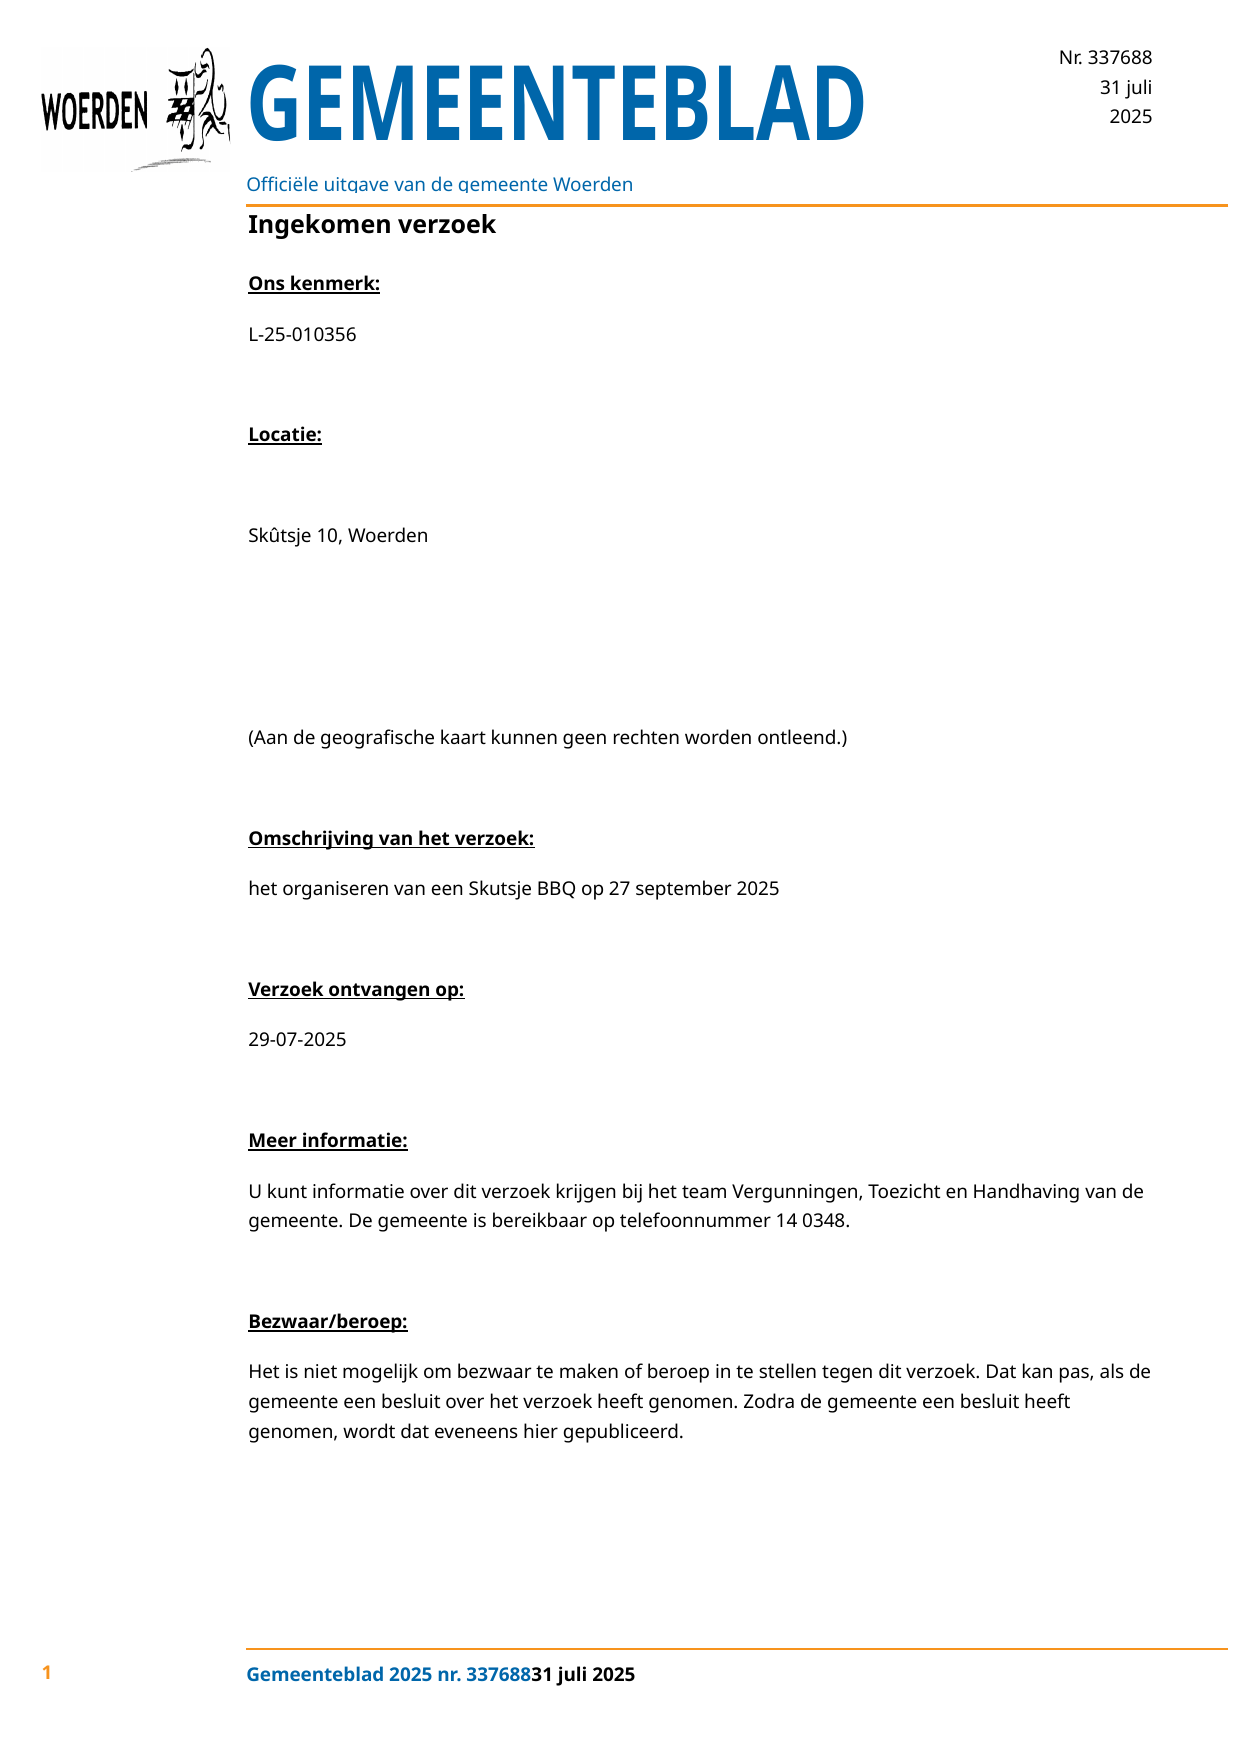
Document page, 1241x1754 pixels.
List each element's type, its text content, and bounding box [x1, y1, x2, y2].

text het organiseren van een Skutsje BBQ op 27 september 2025 [248, 875, 1152, 901]
picture [41, 47, 231, 172]
text L-25-010356 [248, 321, 1152, 346]
text 29-07-2025 [248, 1027, 1152, 1052]
text (Aan de geografische kaart kunnen geen rechten worden ontleend.) [248, 724, 1152, 750]
text Ingekomen verzoek [248, 207, 1152, 241]
text Het is niet mogelijk om bezwaar te maken of beroep in te stellen tegen dit verzoek. Dat kan pas, als de gemeente een besluit over het verzoek heeft genomen. Zodra de gemeente een besluit heeft genomen, wordt dat eveneens hier gepubliceerd. [248, 1359, 1152, 1443]
text Ons kenmerk: [248, 270, 1152, 296]
text Skûtsje 10, Woerden [248, 522, 1152, 548]
text Bezwaar/beroep: [248, 1308, 1152, 1334]
text Meer informatie: [248, 1127, 1152, 1153]
text U kunt informatie over dit verzoek krijgen bij het team Vergunningen, Toezicht en Handhaving van de gemeente. De gemeente is bereikbaar op telefoonnummer 14 0348. [248, 1178, 1152, 1233]
text Omschrijving van het verzoek: [248, 825, 1152, 851]
text Locatie: [248, 422, 1152, 447]
text Verzoek ontvangen op: [248, 976, 1152, 1002]
